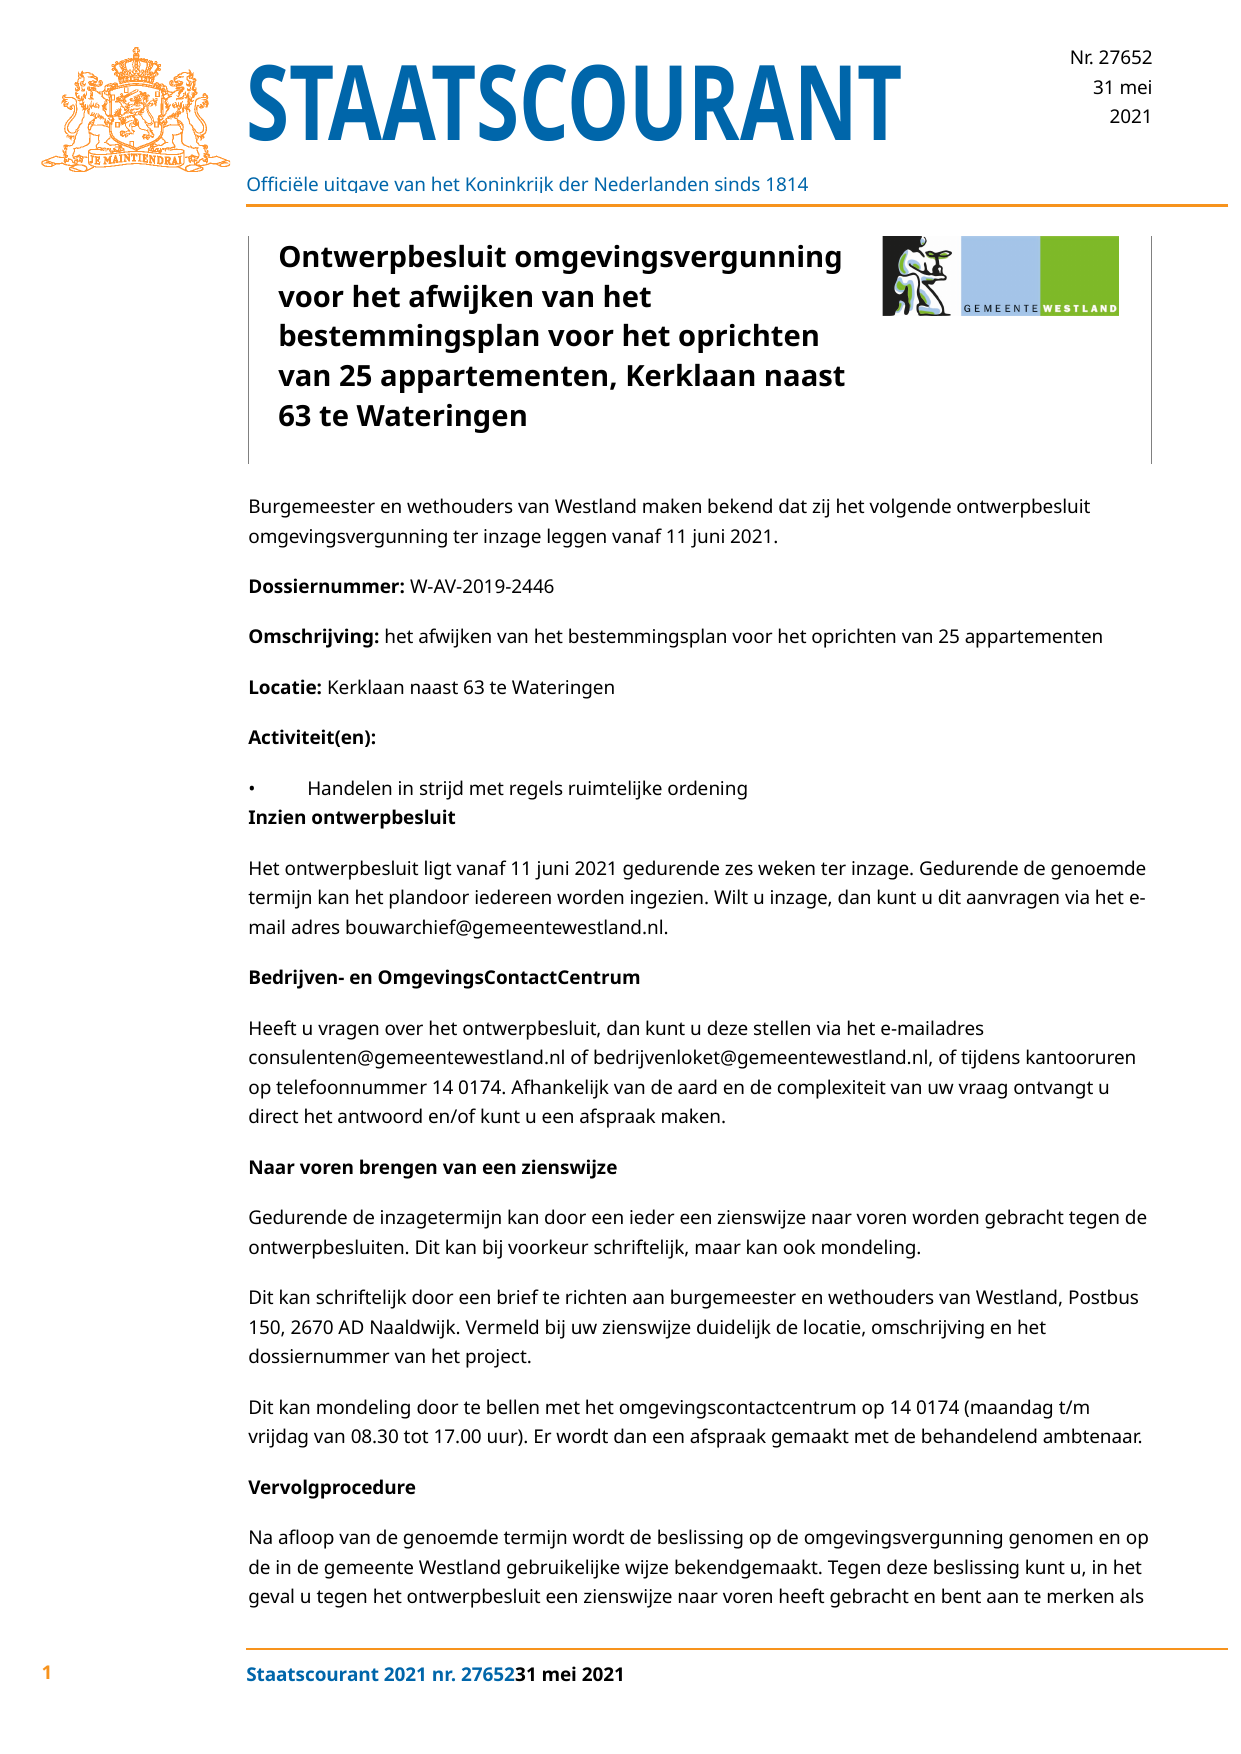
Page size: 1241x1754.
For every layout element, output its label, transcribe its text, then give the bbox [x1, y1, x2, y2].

table_header [850, 236, 1151, 464]
picture [882, 236, 1119, 316]
text Gedurende de inzagetermijn kan door een ieder een zienswijze naar voren worden gebracht tegen de ontwerpbesluiten. Dit kan bij voorkeur schriftelijk, maar kan ook mondeling. [248, 1204, 1152, 1260]
text Het ontwerpbesluit ligt vanaf 11 juni 2021 gedurende zes weken ter inzage. Gedurende de genoemde termijn kan het plandoor iedereen worden ingezien. Wilt u inzage, dan kunt u dit aanvragen via het e-mail adres bouwarchief@gemeentewestland.nl. [248, 855, 1152, 940]
text Activiteit(en): [248, 724, 1152, 750]
text Bedrijven- en OmgevingsContactCentrum [248, 964, 1152, 990]
text Naar voren brengen van een zienswijze [248, 1154, 1152, 1180]
text Vervolgprocedure [248, 1474, 1152, 1500]
picture [41, 47, 231, 172]
text Na afloop van de genoemde termijn wordt de beslissing op de omgevingsvergunning genomen en op de in de gemeente Westland gebruikelijke wijze bekendgemaakt. Tegen deze beslissing kunt u, in het geval u tegen het ontwerpbesluit een zienswijze naar voren heeft gebracht en bent aan te merken als [248, 1524, 1152, 1609]
text Dossiernummer: W-AV-2019-2446 [248, 573, 1152, 599]
text Heeft u vragen over het ontwerpbesluit, dan kunt u deze stellen via het e-mailadres consulenten@gemeentewestland.nl of bedrijvenloket@gemeentewestland.nl, of tijdens kantooruren op telefoonnummer 14 0174. Afhankelijk van de aard en de complexiteit van uw vraag ontvangt u direct het antwoord en/of kunt u een afspraak maken. [248, 1015, 1152, 1129]
text Dit kan schriftelijk door een brief te richten aan burgemeester en wethouders van Westland, Postbus 150, 2670 AD Naaldwijk. Vermeld bij uw zienswijze duidelijk de locatie, omschrijving en het dossiernummer van het project. [248, 1284, 1152, 1369]
text Inzien ontwerpbesluit [248, 804, 1152, 830]
table_header Ontwerpbesluit omgevingsvergunning voor het afwijken van het bestemmingsplan voor het oprichten van 25 appartementen, Kerklaan naast 63 te Wateringen [249, 236, 850, 464]
list Handelen in strijd met regels ruimtelijke ordening [248, 775, 1152, 801]
text Omschrijving: het afwijken van het bestemmingsplan voor het oprichten van 25 appartementen [248, 624, 1152, 649]
text Locatie: Kerklaan naast 63 te Wateringen [248, 674, 1152, 700]
text Burgemeester en wethouders van Westland maken bekend dat zij het volgende ontwerpbesluit omgevingsvergunning ter inzage leggen vanaf 11 juni 2021. [248, 493, 1152, 549]
text Dit kan mondeling door te bellen met het omgevingscontactcentrum op 14 0174 (maandag t/m vrijdag van 08.30 tot 17.00 uur). Er wordt dan een afspraak gemaakt met de behandelend ambtenaar. [248, 1394, 1152, 1449]
